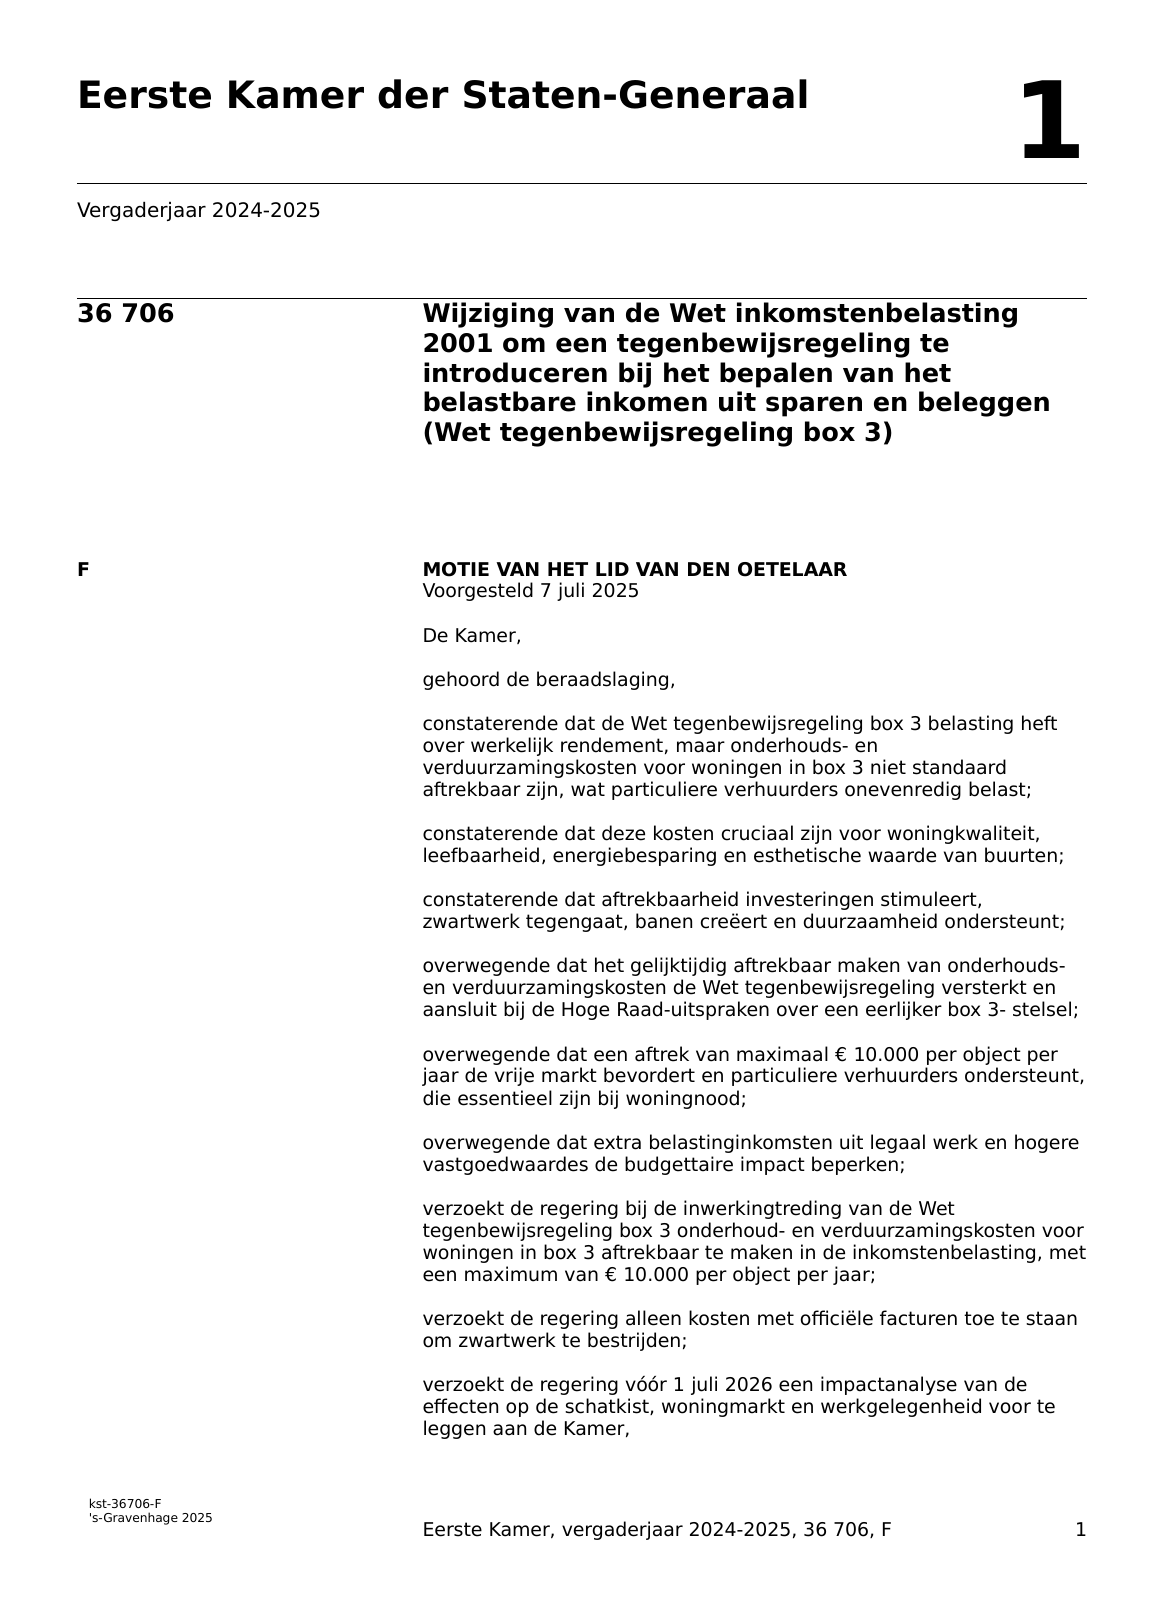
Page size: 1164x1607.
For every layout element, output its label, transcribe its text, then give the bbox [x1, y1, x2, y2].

table_cell Vergaderjaar 2024-2025 [77, 184, 1087, 298]
text 's-Gravenhage 2025 [88, 1511, 323, 1525]
text constaterende dat deze kosten cruciaal zijn voor woningkwaliteit, leefbaarheid, energiebesparing en esthetische waarde van buurten; [422, 823, 1087, 867]
subtitle 36 706 Wijziging van de Wet inkomstenbelasting 2001 om een tegenbewijsregeling te introduceren bij het bepalen van het belastbare inkomen uit sparen en beleggen (Wet tegenbewijsregeling box 3) [77, 299, 1087, 447]
text kst-36706-F [88, 1497, 323, 1511]
text constaterende dat aftrekbaarheid investeringen stimuleert, zwartwerk tegengaat, banen creëert en duurzaamheid ondersteunt; [422, 889, 1087, 933]
text overwegende dat het gelijktijdig aftrekbaar maken van onderhouds- en verduurzamingskosten de Wet tegenbewijsregeling versterkt en aansluit bij de Hoge Raad-uitspraken over een eerlijker box 3- stelsel; [422, 955, 1087, 1021]
text overwegende dat een aftrek van maximaal € 10.000 per object per jaar de vrije markt bevordert en particuliere verhuurders ondersteunt, die essentieel zijn bij woningnood; [422, 1043, 1087, 1109]
text gehoord de beraadslaging, [422, 669, 1087, 691]
text verzoekt de regering alleen kosten met officiële facturen toe te staan om zwartwerk te bestrijden; [422, 1308, 1087, 1352]
subtitle F MOTIE VAN HET LID VAN DEN OETELAAR [77, 558, 1087, 580]
text verzoekt de regering bij de inwerkingtreding van de Wet tegenbewijsregeling box 3 onderhoud- en verduurzamingskosten voor woningen in box 3 aftrekbaar te maken in de inkomstenbelasting, met een maximum van € 10.000 per object per jaar; [422, 1198, 1087, 1286]
table_header 1 [886, 59, 1087, 183]
table_header Eerste Kamer der Staten-Generaal [77, 59, 886, 183]
text constaterende dat de Wet tegenbewijsregeling box 3 belasting heft over werkelijk rendement, maar onderhouds- en verduurzamingskosten voor woningen in box 3 niet standaard aftrekbaar zijn, wat particuliere verhuurders onevenredig belast; [422, 713, 1087, 801]
text verzoekt de regering vóór 1 juli 2026 een impactanalyse van de effecten op de schatkist, woningmarkt en werkgelegenheid voor te leggen aan de Kamer, [422, 1374, 1087, 1440]
text overwegende dat extra belastinginkomsten uit legaal werk en hogere vastgoedwaardes de budgettaire impact beperken; [422, 1132, 1087, 1176]
text Voorgesteld 7 juli 2025 [422, 580, 1087, 602]
text De Kamer, [422, 624, 1087, 647]
